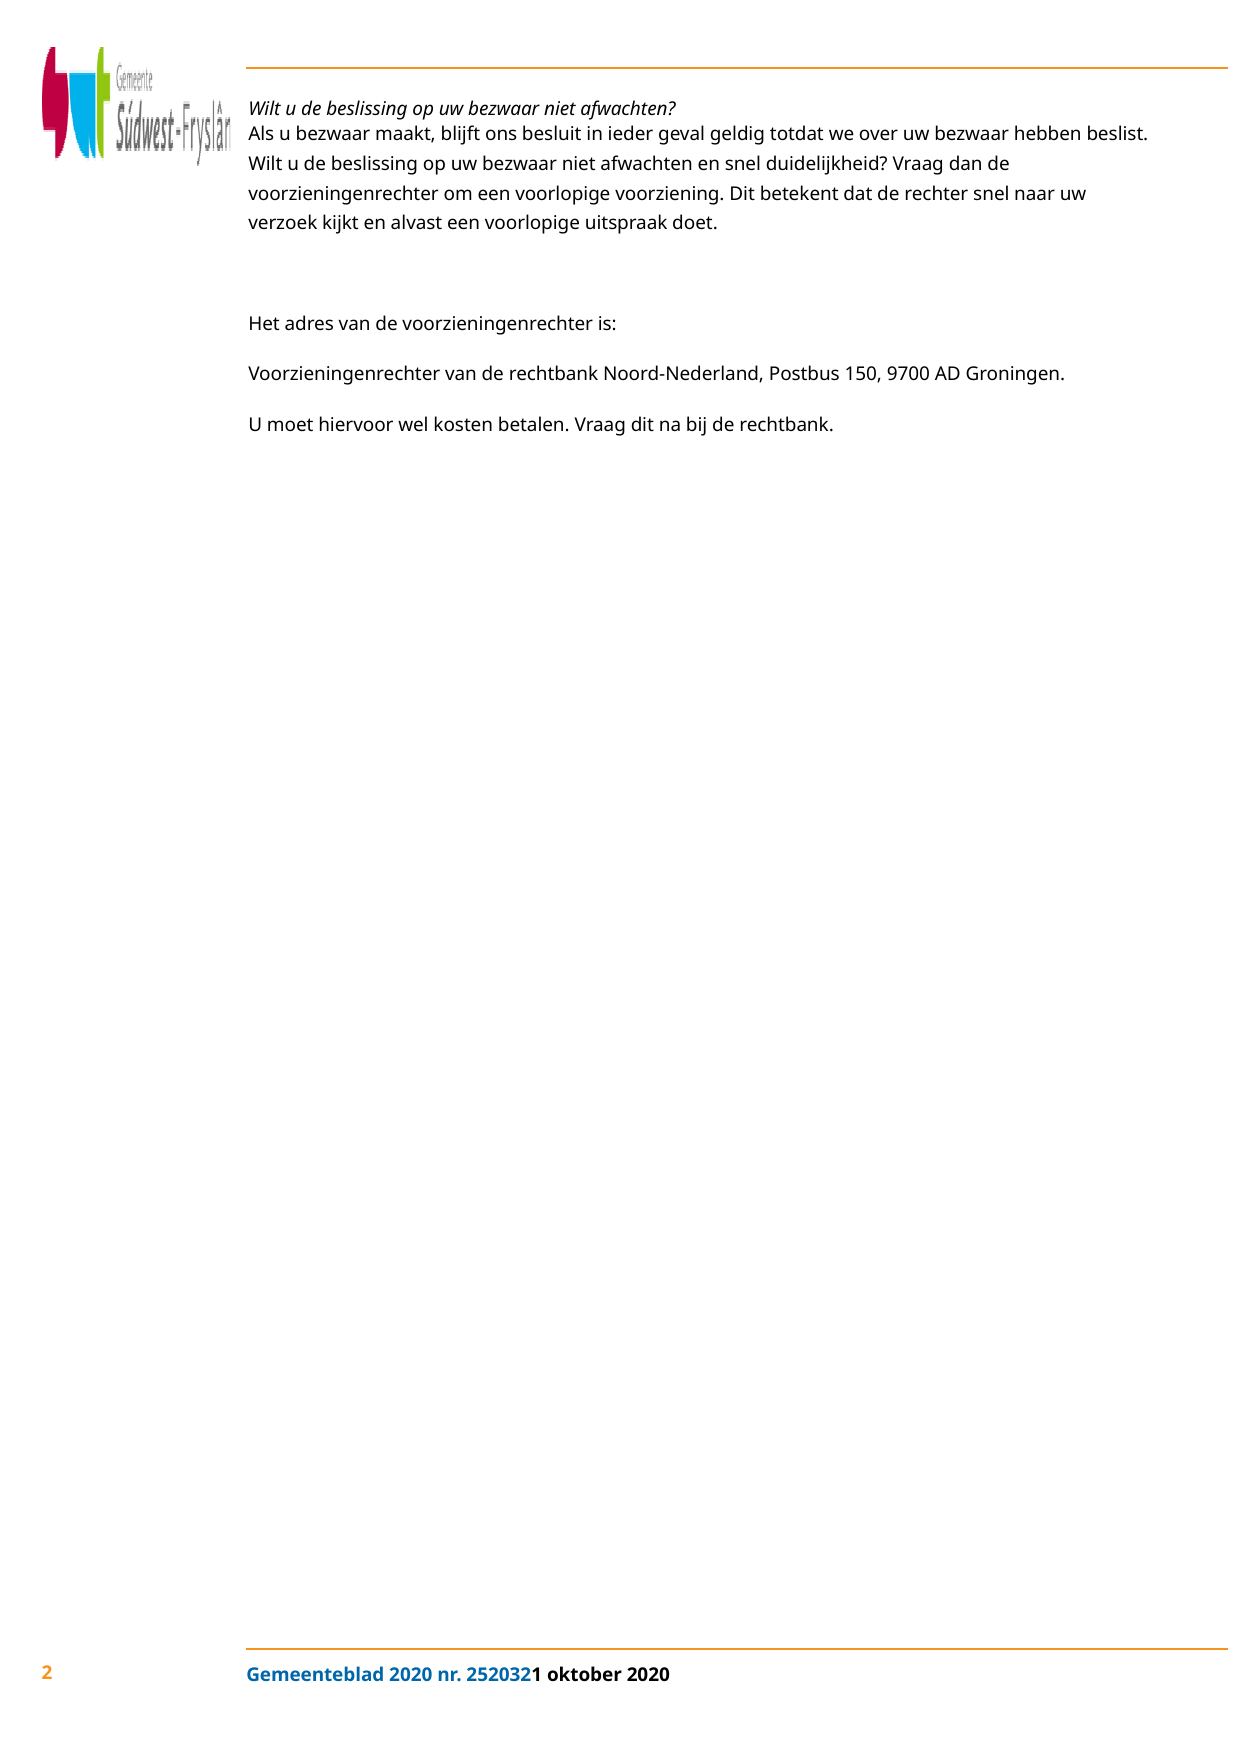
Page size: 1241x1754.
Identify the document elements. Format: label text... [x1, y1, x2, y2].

text Wilt u de beslissing op uw bezwaar niet afwachten? [248, 95, 1152, 121]
picture [41, 47, 231, 172]
text Het adres van de voorzieningenrechter is: [248, 310, 1152, 336]
text U moet hiervoor wel kosten betalen. Vraag dit na bij de rechtbank. [248, 411, 1152, 437]
text Als u bezwaar maakt, blijft ons besluit in ieder geval geldig totdat we over uw bezwaar hebben beslist. Wilt u de beslissing op uw bezwaar niet afwachten en snel duidelijkheid? Vraag dan de voorzieningenrechter om een voorlopige voorziening. Dit betekent dat de rechter snel naar uw verzoek kijkt en alvast een voorlopige uitspraak doet. [248, 121, 1152, 235]
text Voorzieningenrechter van de rechtbank Noord-Nederland, Postbus 150, 9700 AD Groningen. [248, 361, 1152, 386]
